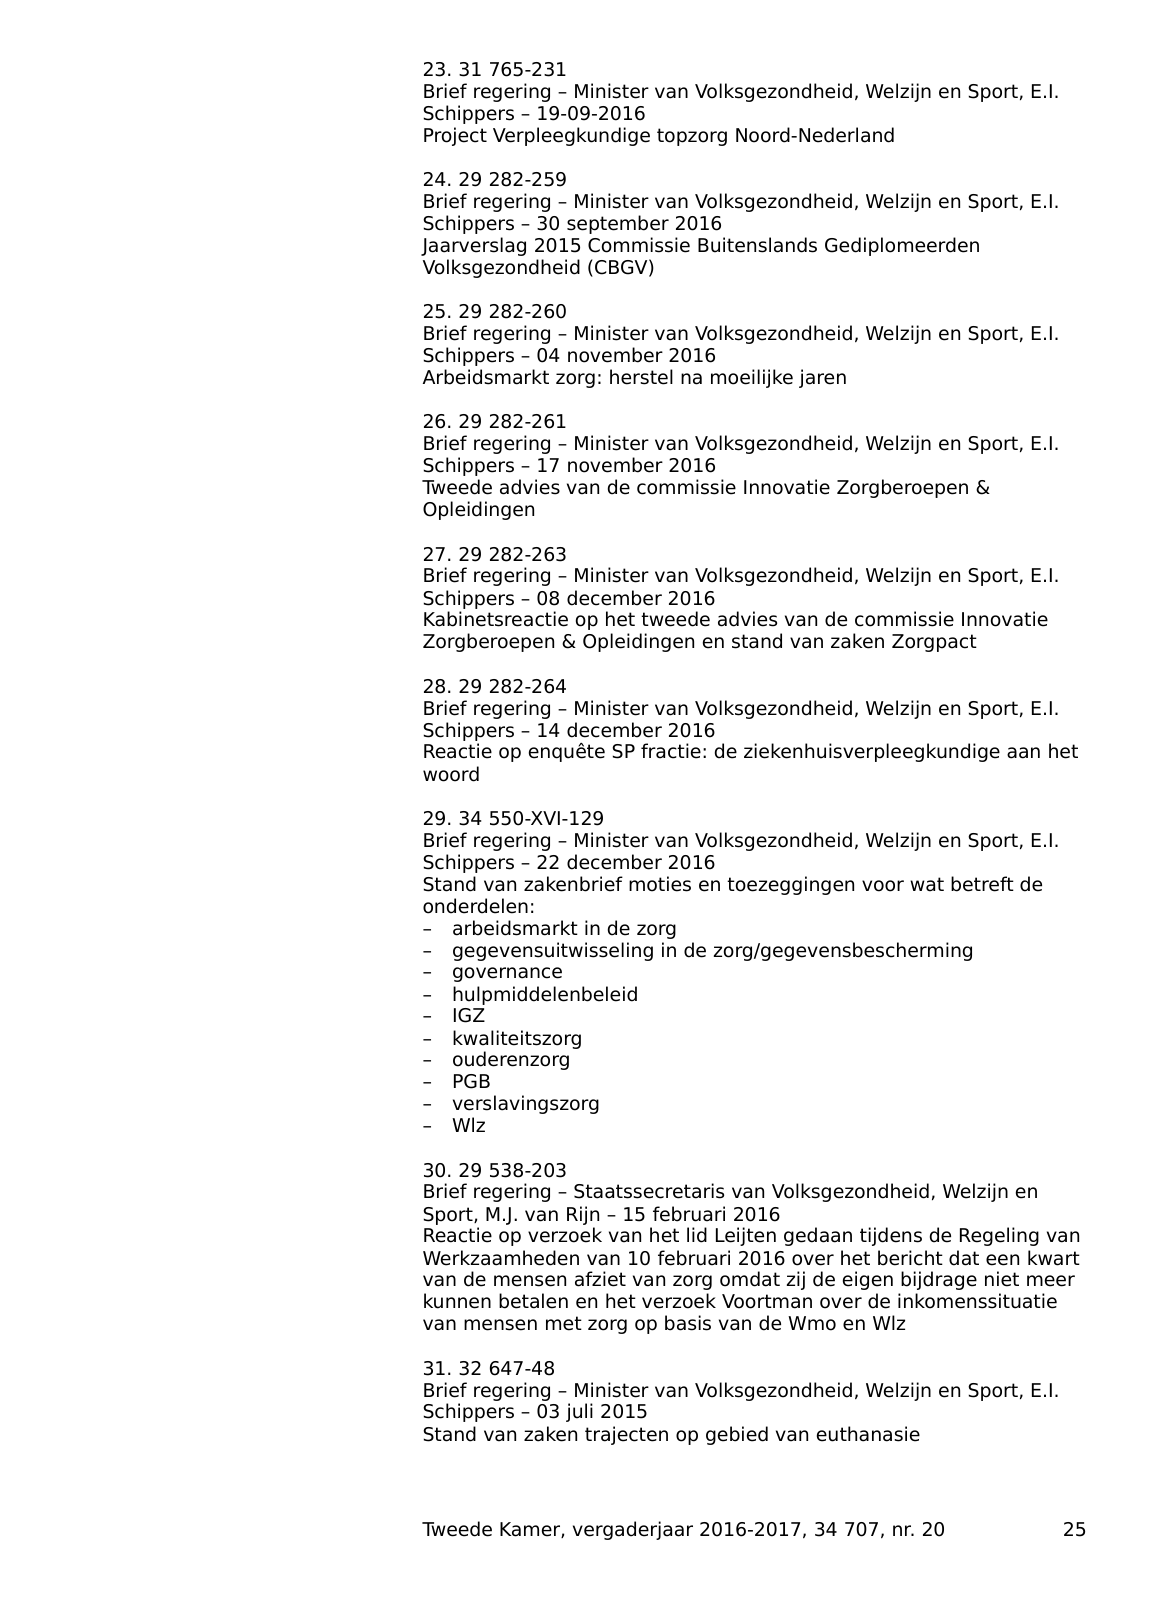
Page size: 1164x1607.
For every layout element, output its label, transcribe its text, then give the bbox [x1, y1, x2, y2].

text – verslavingszorg [422, 1093, 1087, 1115]
text 26. 29 282-261 [422, 411, 1087, 433]
text Kabinetsreactie op het tweede advies van de commissie Innovatie Zorgberoepen & Opleidingen en stand van zaken Zorgpact [422, 609, 1087, 653]
text – gegevensuitwisseling in de zorg/gegevensbescherming [422, 939, 1087, 961]
text 28. 29 282-264 [422, 676, 1087, 697]
text 24. 29 282-259 [422, 169, 1087, 191]
text 27. 29 282-263 [422, 543, 1087, 565]
text Reactie op verzoek van het lid Leijten gedaan tijdens de Regeling van Werkzaamheden van 10 februari 2016 over het bericht dat een kwart van de mensen afziet van zorg omdat zij de eigen bijdrage niet meer kunnen betalen en het verzoek Voortman over de inkomenssituatie van mensen met zorg op basis van de Wmo en Wlz [422, 1225, 1087, 1335]
text Project Verpleegkundige topzorg Noord-Nederland [422, 125, 1087, 147]
text Jaarverslag 2015 Commissie Buitenslands Gediplomeerden Volksgezondheid (CBGV) [422, 235, 1087, 279]
text Reactie op enquête SP fractie: de ziekenhuisverpleegkundige aan het woord [422, 741, 1087, 785]
text – kwaliteitszorg [422, 1027, 1087, 1049]
text 23. 31 765-231 [422, 59, 1087, 81]
text – IGZ [422, 1005, 1087, 1027]
text – arbeidsmarkt in de zorg [422, 917, 1087, 939]
text Brief regering – Minister van Volksgezondheid, Welzijn en Sport, E.I. Schippers – 08 december 2016 [422, 565, 1087, 609]
text – PGB [422, 1071, 1087, 1093]
text – Wlz [422, 1115, 1087, 1137]
text 25. 29 282-260 [422, 301, 1087, 323]
text 30. 29 538-203 [422, 1159, 1087, 1181]
text – hulpmiddelenbeleid [422, 983, 1087, 1005]
text Arbeidsmarkt zorg: herstel na moeilijke jaren [422, 367, 1087, 389]
text Brief regering – Minister van Volksgezondheid, Welzijn en Sport, E.I. Schippers – 04 november 2016 [422, 323, 1087, 367]
text Brief regering – Minister van Volksgezondheid, Welzijn en Sport, E.I. Schippers – 14 december 2016 [422, 697, 1087, 741]
text Brief regering – Minister van Volksgezondheid, Welzijn en Sport, E.I. Schippers – 22 december 2016 [422, 829, 1087, 873]
text – governance [422, 961, 1087, 983]
text 31. 32 647-48 [422, 1357, 1087, 1379]
text Stand van zakenbrief moties en toezeggingen voor wat betreft de onderdelen: [422, 873, 1087, 917]
text 29. 34 550-XVI-129 [422, 808, 1087, 829]
text Brief regering – Staatssecretaris van Volksgezondheid, Welzijn en Sport, M.J. van Rijn – 15 februari 2016 [422, 1181, 1087, 1225]
text Brief regering – Minister van Volksgezondheid, Welzijn en Sport, E.I. Schippers – 03 juli 2015 [422, 1379, 1087, 1423]
text Stand van zaken trajecten op gebied van euthanasie [422, 1423, 1087, 1445]
text Brief regering – Minister van Volksgezondheid, Welzijn en Sport, E.I. Schippers – 17 november 2016 [422, 433, 1087, 477]
text – ouderenzorg [422, 1049, 1087, 1071]
text Tweede advies van de commissie Innovatie Zorgberoepen & Opleidingen [422, 477, 1087, 521]
text Brief regering – Minister van Volksgezondheid, Welzijn en Sport, E.I. Schippers – 19-09-2016 [422, 81, 1087, 125]
text Brief regering – Minister van Volksgezondheid, Welzijn en Sport, E.I. Schippers – 30 september 2016 [422, 191, 1087, 235]
